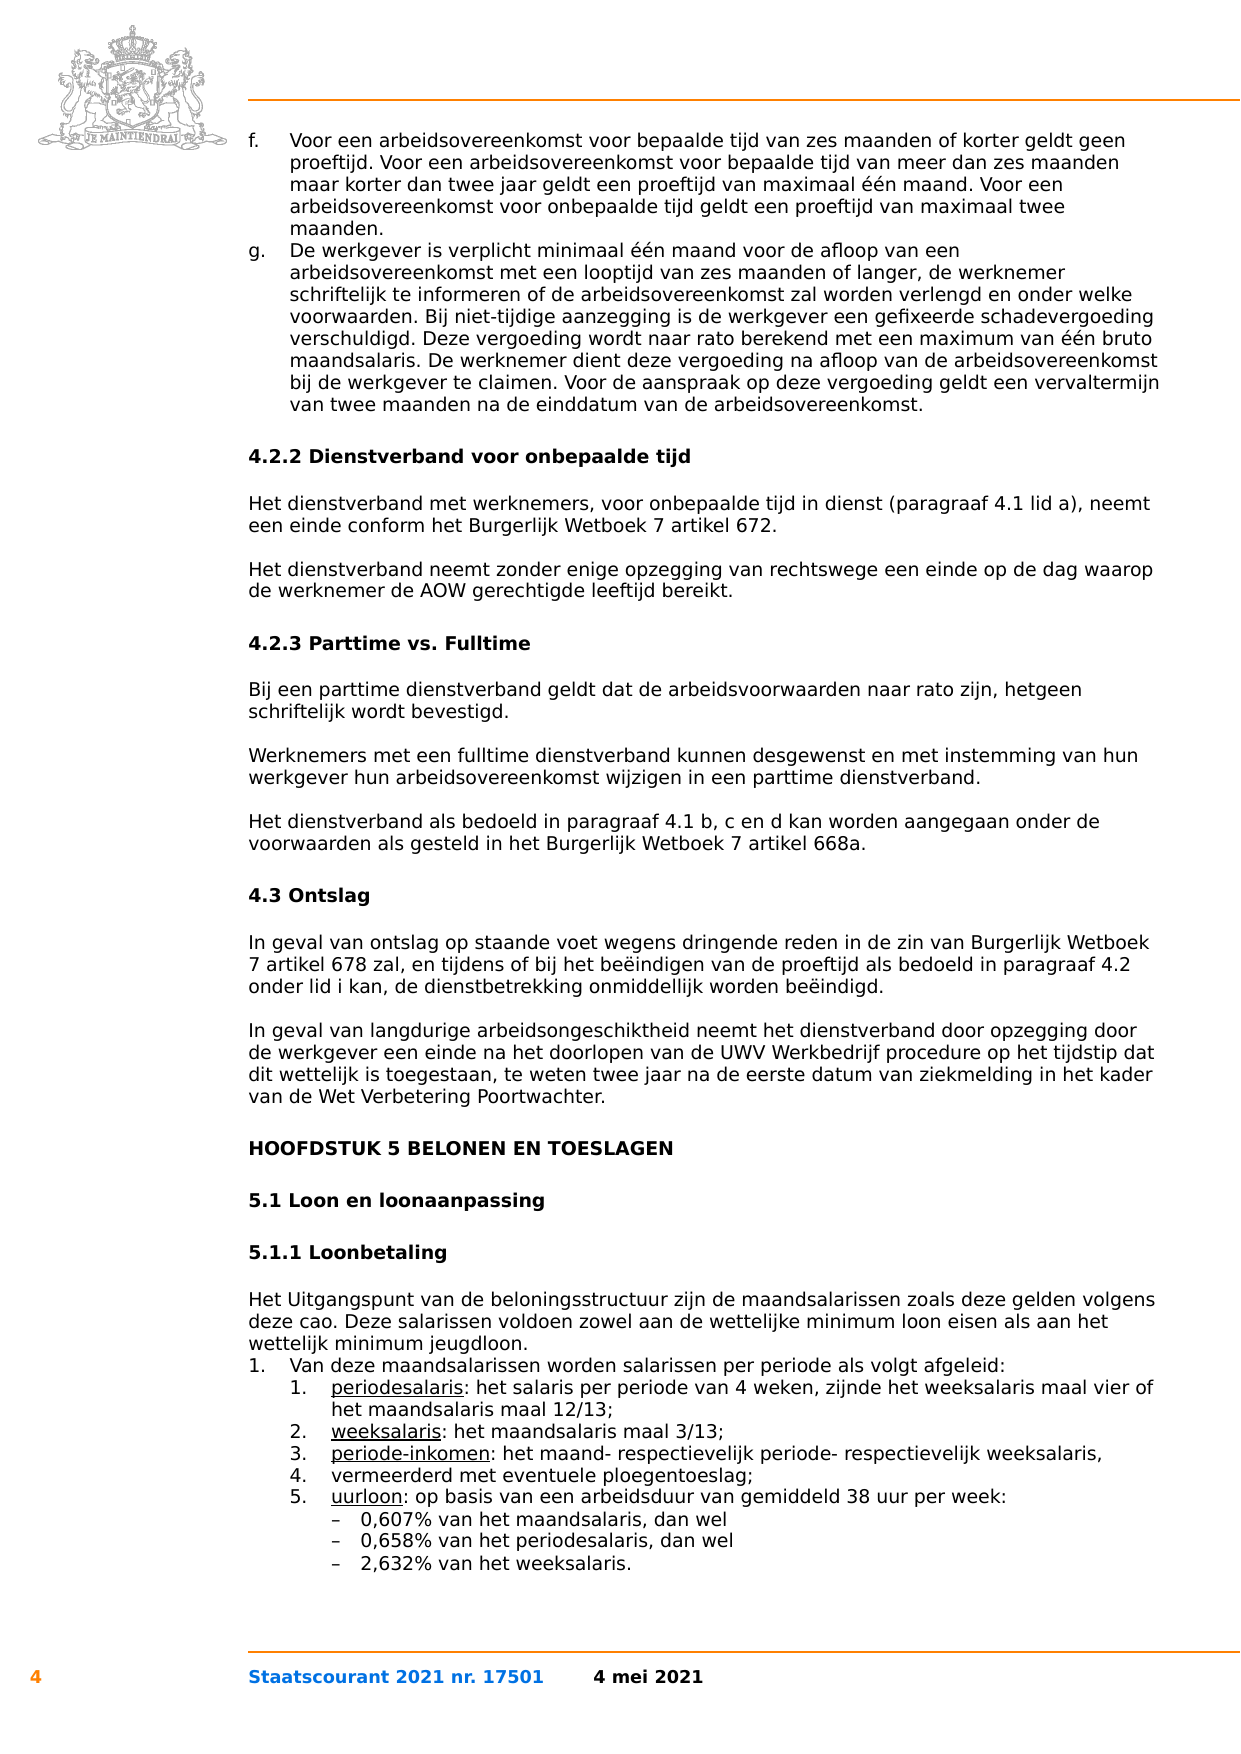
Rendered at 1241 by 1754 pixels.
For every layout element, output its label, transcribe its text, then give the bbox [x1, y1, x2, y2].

picture [38, 25, 227, 150]
text Het dienstverband met werknemers, voor onbepaalde tijd in dienst (paragraaf 4.1 lid a), neemt een einde conform het Burgerlijk Wetboek 7 artikel 672. [248, 493, 1163, 537]
text Werknemers met een fulltime dienstverband kunnen desgewenst en met instemming van hun werkgever hun arbeidsovereenkomst wijzigen in een parttime dienstverband. [248, 745, 1163, 789]
text In geval van langdurige arbeidsongeschiktheid neemt het dienstverband door opzegging door de werkgever een einde na het doorlopen van de UWV Werkbedrijf procedure op het tijdstip dat dit wettelijk is toegestaan, te weten twee jaar na de eerste datum van ziekmelding in het kader van de Wet Verbetering Poortwachter. [248, 1020, 1163, 1108]
text – 0,658% van het periodesalaris, dan wel [331, 1530, 1163, 1552]
text Het dienstverband als bedoeld in paragraaf 4.1 b, c en d kan worden aangegaan onder de voorwaarden als gesteld in het Burgerlijk Wetboek 7 artikel 668a. [248, 811, 1163, 855]
text 5. uurloon: op basis van een arbeidsduur van gemiddeld 38 uur per week: [289, 1486, 1163, 1508]
text Bij een parttime dienstverband geldt dat de arbeidsvoorwaarden naar rato zijn, hetgeen schriftelijk wordt bevestigd. [248, 679, 1163, 723]
text 4. vermeerderd met eventuele ploegentoeslag; [289, 1464, 1163, 1486]
subtitle 4.2.3 Parttime vs. Fulltime [248, 632, 1163, 654]
text Het dienstverband neemt zonder enige opzegging van rechtswege een einde op de dag waarop de werknemer de AOW gerechtigde leeftijd bereikt. [248, 558, 1163, 602]
subtitle 4.2.2 Dienstverband voor onbepaalde tijd [248, 446, 1163, 468]
text – 0,607% van het maandsalaris, dan wel [331, 1508, 1163, 1530]
subtitle 5.1.1 Loonbetaling [248, 1242, 1163, 1264]
text g. De werkgever is verplicht minimaal één maand voor de afloop van een arbeidsovereenkomst met een looptijd van zes maanden of langer, de werknemer schriftelijk te informeren of de arbeidsovereenkomst zal worden verlengd en onder welke voorwaarden. Bij niet-tijdige aanzegging is de werkgever een gefixeerde schadevergoeding verschuldigd. Deze vergoeding wordt naar rato berekend met een maximum van één bruto maandsalaris. De werknemer dient deze vergoeding na afloop van de arbeidsovereenkomst bij de werkgever te claimen. Voor de aanspraak op deze vergoeding geldt een vervaltermijn van twee maanden na de einddatum van de arbeidsovereenkomst. [248, 240, 1163, 416]
text – 2,632% van het weeksalaris. [331, 1552, 1163, 1574]
text 2. weeksalaris: het maandsalaris maal 3/13; [289, 1421, 1163, 1442]
text In geval van ontslag op staande voet wegens dringende reden in de zin van Burgerlijk Wetboek 7 artikel 678 zal, en tijdens of bij het beëindigen van de proeftijd als bedoeld in paragraaf 4.2 onder lid i kan, de dienstbetrekking onmiddellijk worden beëindigd. [248, 932, 1163, 998]
subtitle 5.1 Loon en loonaanpassing [248, 1190, 1163, 1212]
text f. Voor een arbeidsovereenkomst voor bepaalde tijd van zes maanden of korter geldt geen proeftijd. Voor een arbeidsovereenkomst voor bepaalde tijd van meer dan zes maanden maar korter dan twee jaar geldt een proeftijd van maximaal één maand. Voor een arbeidsovereenkomst voor onbepaalde tijd geldt een proeftijd van maximaal twee maanden. [248, 130, 1163, 240]
text 1. Van deze maandsalarissen worden salarissen per periode als volgt afgeleid: [248, 1354, 1163, 1377]
subtitle 4.3 Ontslag [248, 885, 1163, 907]
text 1. periodesalaris: het salaris per periode van 4 weken, zijnde het weeksalaris maal vier of het maandsalaris maal 12/13; [289, 1377, 1163, 1421]
subtitle HOOFDSTUK 5 BELONEN EN TOESLAGEN [248, 1138, 1163, 1160]
text 3. periode-inkomen: het maand- respectievelijk periode- respectievelijk weeksalaris, [289, 1442, 1163, 1464]
text Het Uitgangspunt van de beloningsstructuur zijn de maandsalarissen zoals deze gelden volgens deze cao. Deze salarissen voldoen zowel aan de wettelijke minimum loon eisen als aan het wettelijk minimum jeugdloon. [248, 1289, 1163, 1354]
